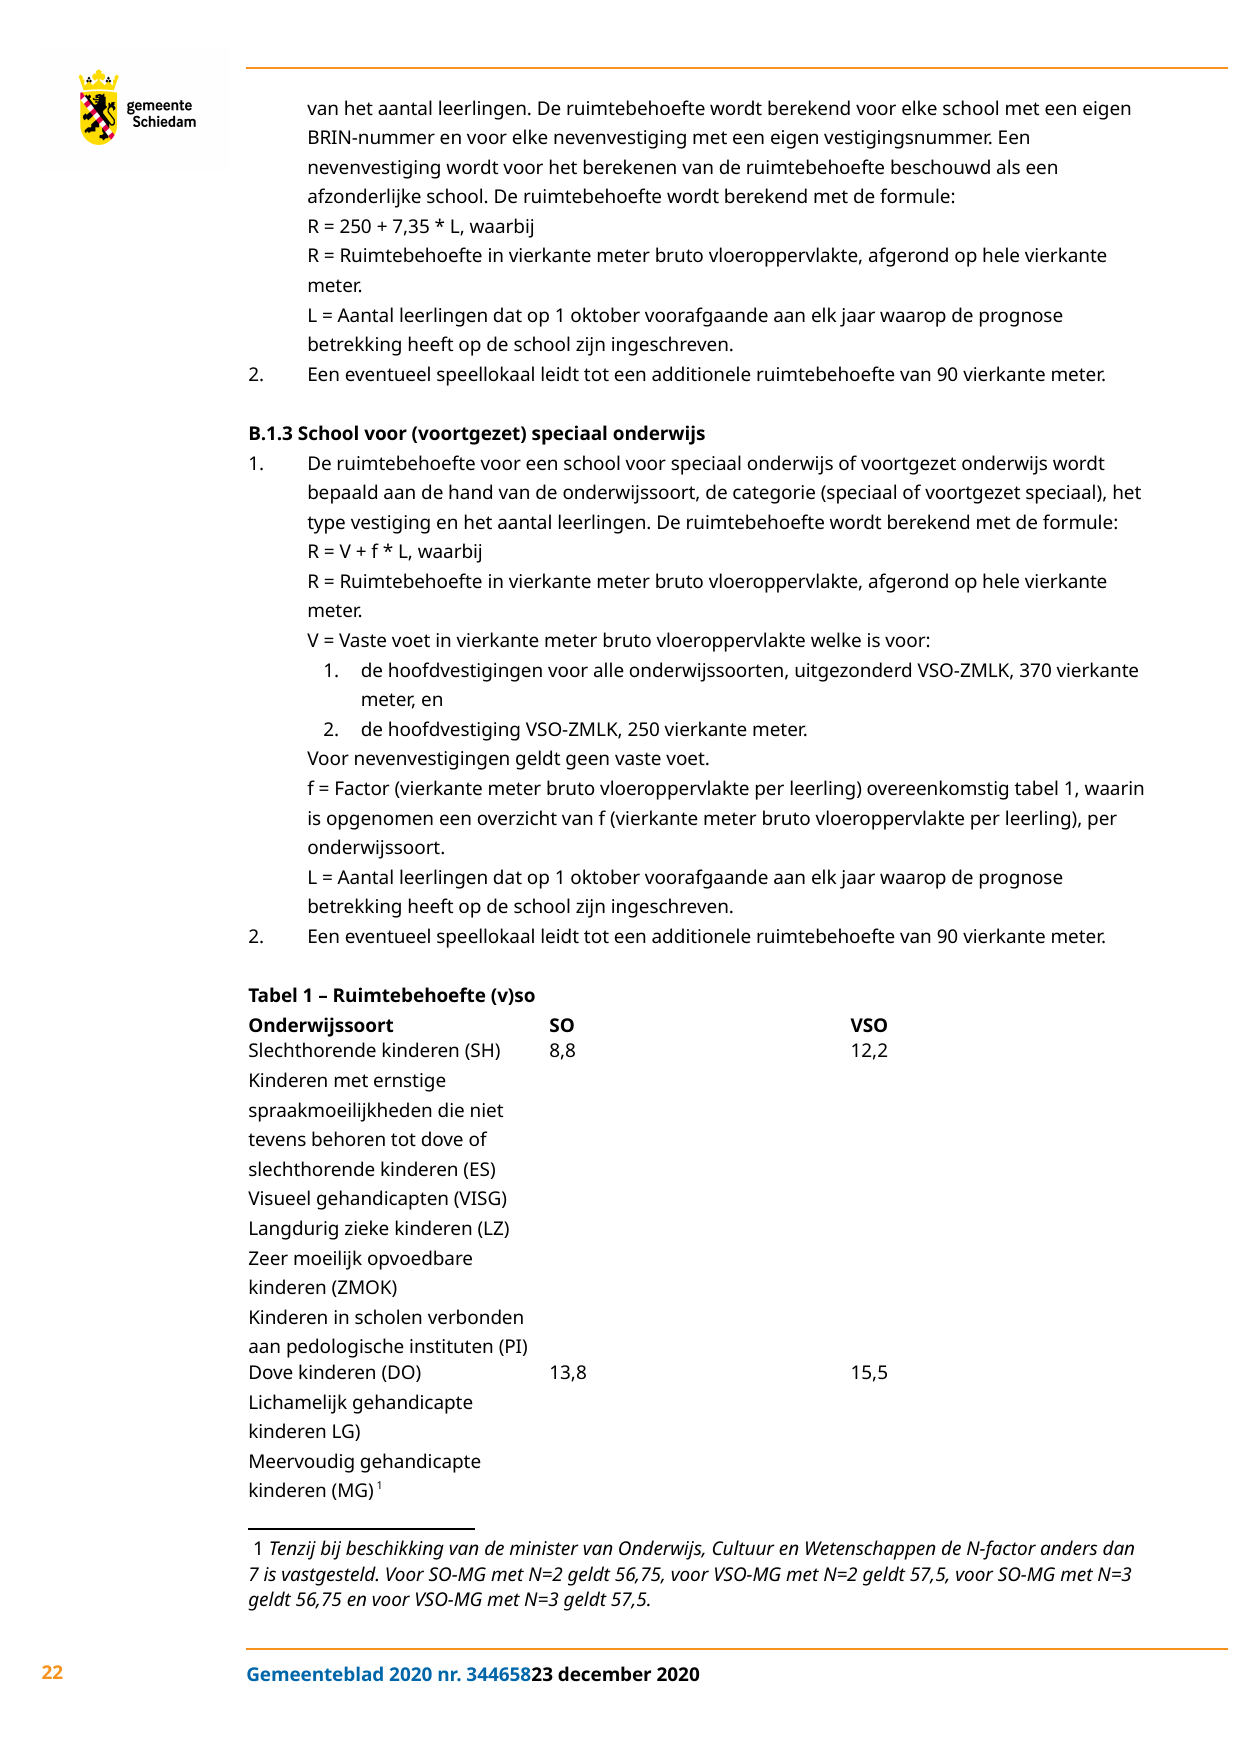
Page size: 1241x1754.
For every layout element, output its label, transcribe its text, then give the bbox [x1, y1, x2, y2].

list R = 250 + 7,35 * L, waarbij [248, 213, 1152, 239]
list de hoofdvestiging VSO-ZMLK, 250 vierkante meter. [323, 716, 1152, 742]
table_cell 8,8 [549, 1038, 850, 1359]
table_cell Slechthorende kinderen (SH) Kinderen met ernstige spraakmoeilijkheden die niet tevens behoren tot dove of slechthorende kinderen (ES) Visueel gehandicapten (VISG) Langdurig zieke kinderen (LZ) Zeer moeilijk opvoedbare kinderen (ZMOK) Kinderen in scholen verbonden aan pedologische instituten (PI) [248, 1038, 549, 1359]
list R = Ruimtebehoefte in vierkante meter bruto vloeroppervlakte, afgerond op hele vierkante meter. [248, 568, 1152, 623]
table_header VSO [850, 1012, 1152, 1038]
list L = Aantal leerlingen dat op 1 oktober voorafgaande aan elk jaar waarop de prognose betrekking heeft op de school zijn ingeschreven. [248, 864, 1152, 919]
list De ruimtebehoefte voor een school voor speciaal onderwijs of voortgezet onderwijs wordt bepaald aan de hand van de onderwijssoort, de categorie (speciaal of voortgezet speciaal), het type vestiging en het aantal leerlingen. De ruimtebehoefte wordt berekend met de formule: [248, 450, 1152, 535]
table_cell 12,2 [850, 1038, 1152, 1359]
list de hoofdvestigingen voor alle onderwijssoorten, uitgezonderd VSO-ZMLK, 370 vierkante meter, en [323, 657, 1152, 712]
list R = Ruimtebehoefte in vierkante meter bruto vloeroppervlakte, afgerond op hele vierkante meter. [248, 243, 1152, 298]
list R = V + f * L, waarbij [248, 538, 1152, 564]
list Een eventueel speellokaal leidt tot een additionele ruimtebehoefte van 90 vierkante meter. [248, 923, 1152, 949]
table_cell 15,5 [850, 1359, 1152, 1503]
list V = Vaste voet in vierkante meter bruto vloeroppervlakte welke is voor: [248, 627, 1152, 653]
table_cell Dove kinderen (DO) Lichamelijk gehandicapte kinderen LG) Meervoudig gehandicapte kinderen (MG) [248, 1359, 549, 1503]
list L = Aantal leerlingen dat op 1 oktober voorafgaande aan elk jaar waarop de prognose betrekking heeft op de school zijn ingeschreven. [248, 302, 1152, 357]
table_cell 13,8 [549, 1359, 850, 1503]
table_header Onderwijssoort [248, 1012, 549, 1038]
table_header SO [549, 1012, 850, 1038]
list van het aantal leerlingen. De ruimtebehoefte wordt berekend voor elke school met een eigen BRIN-nummer en voor elke nevenvestiging met een eigen vestigingsnummer. Een nevenvestiging wordt voor het berekenen van de ruimtebehoefte beschouwd als een afzonderlijke school. De ruimtebehoefte wordt berekend met de formule: [248, 95, 1152, 209]
list f = Factor (vierkante meter bruto vloeroppervlakte per leerling) overeenkomstig tabel 1, waarin is opgenomen een overzicht van f (vierkante meter bruto vloeroppervlakte per leerling), per onderwijssoort. [248, 775, 1152, 860]
list Voor nevenvestigingen geldt geen vaste voet. [248, 746, 1152, 771]
text Tabel 1 – Ruimtebehoefte (v)so [248, 982, 1152, 1008]
picture [41, 47, 231, 172]
text B.1.3 School voor (voortgezet) speciaal onderwijs [248, 420, 1152, 446]
list Een eventueel speellokaal leidt tot een additionele ruimtebehoefte van 90 vierkante meter. [248, 361, 1152, 387]
